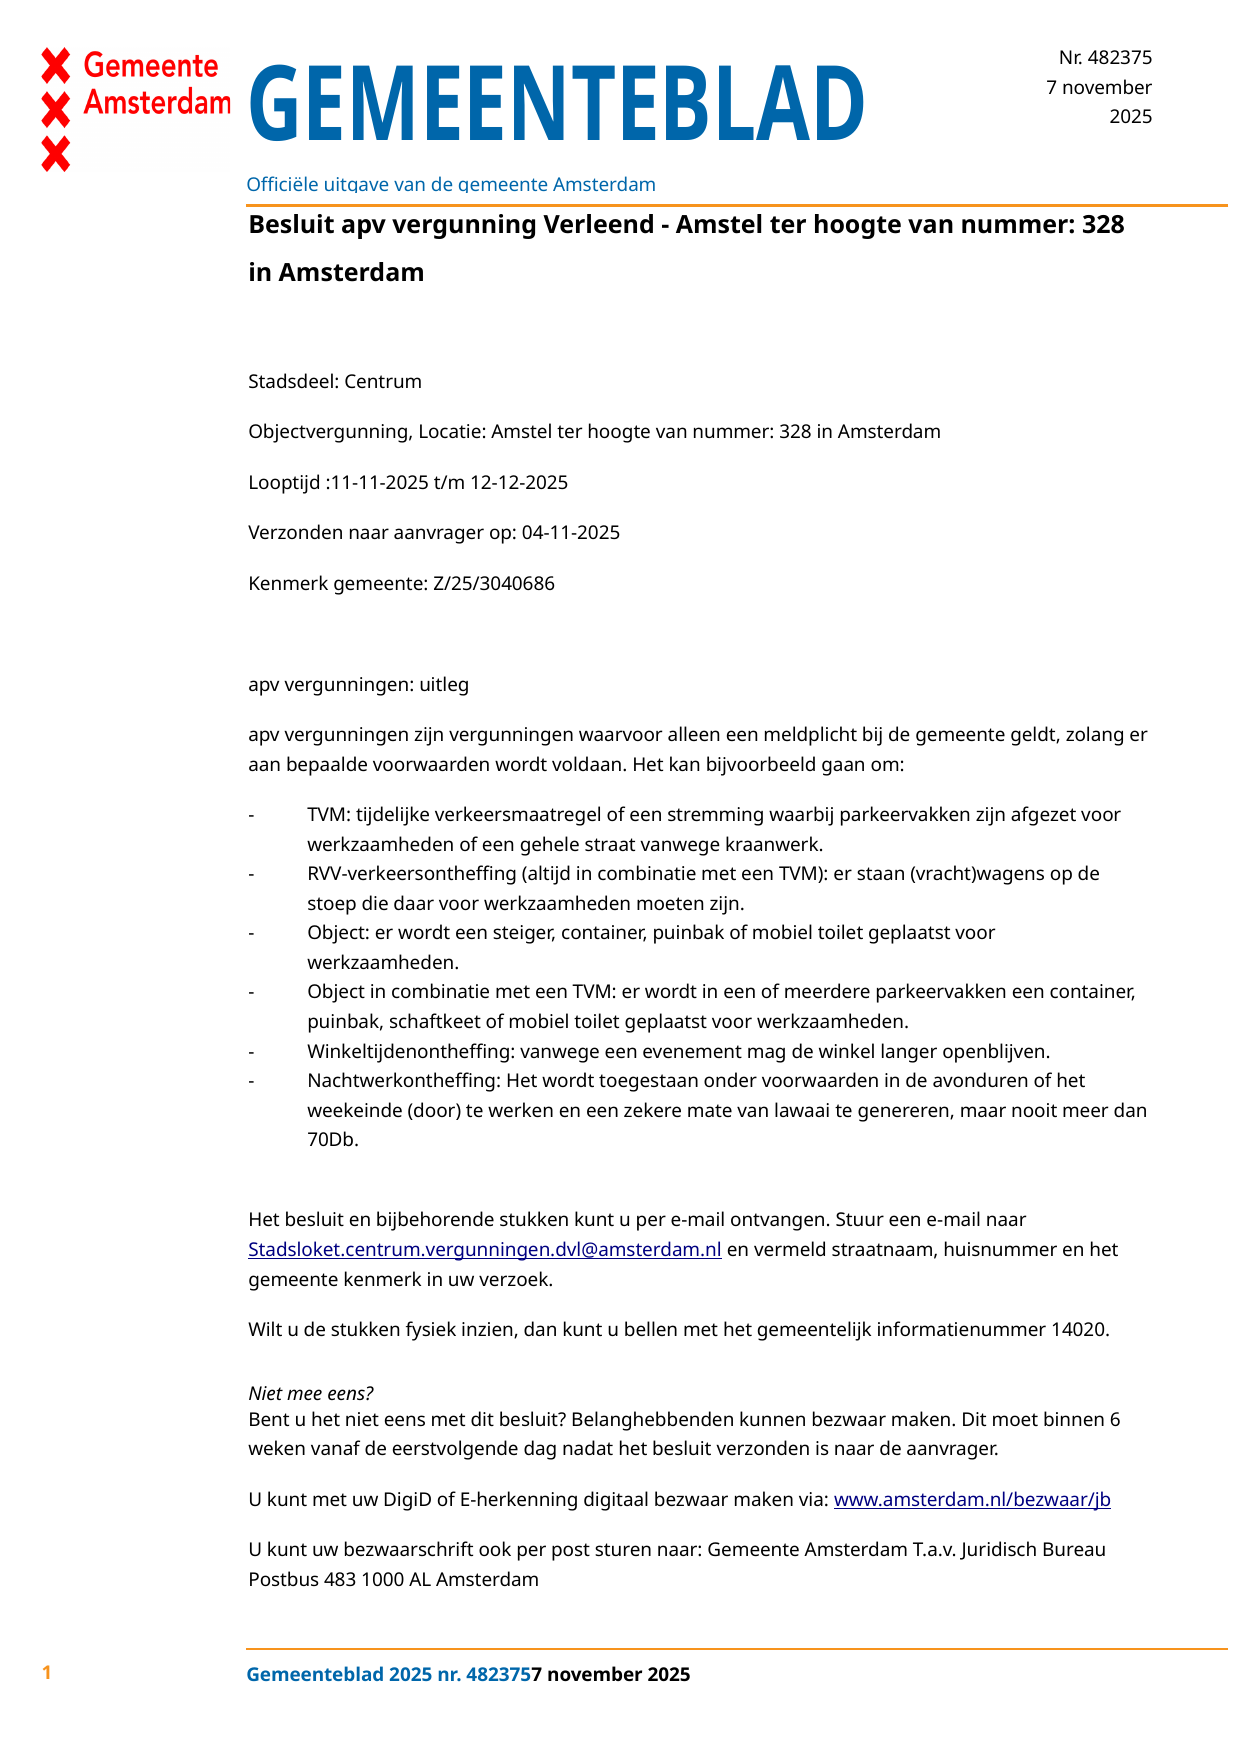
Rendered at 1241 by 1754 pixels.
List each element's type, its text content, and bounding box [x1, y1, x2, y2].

text Niet mee eens? [248, 1380, 1152, 1406]
text Looptijd :11-11-2025 t/m 12-12-2025 [248, 469, 1152, 495]
text Verzonden naar aanvrager op: 04-11-2025 [248, 519, 1152, 545]
text Objectvergunning, Locatie: Amstel ter hoogte van nummer: 328 in Amsterdam [248, 419, 1152, 444]
text Stadsdeel: Centrum [248, 368, 1152, 394]
list Nachtwerkontheffing: Het wordt toegestaan onder voorwaarden in de avonduren of het weekeinde (door) te werken en een zekere mate van lawaai te genereren, maar nooit meer dan 70Db. [248, 1067, 1152, 1152]
text U kunt uw bezwaarschrift ook per post sturen naar: Gemeente Amsterdam T.a.v. Juridisch Bureau Postbus 483 1000 AL Amsterdam [248, 1536, 1152, 1592]
list TVM: tijdelijke verkeersmaatregel of een stremming waarbij parkeervakken zijn afgezet voor werkzaamheden of een gehele straat vanwege kraanwerk. [248, 801, 1152, 857]
text Wilt u de stukken fysiek inzien, dan kunt u bellen met het gemeentelijk informatienummer 14020. [248, 1316, 1152, 1342]
list Winkeltijdenontheffing: vanwege een evenement mag de winkel langer openblijven. [248, 1038, 1152, 1064]
list Object: er wordt een steiger, container, puinbak of mobiel toilet geplaatst voor werkzaamheden. [248, 919, 1152, 975]
picture [41, 47, 231, 172]
text Kenmerk gemeente: Z/25/3040686 [248, 570, 1152, 596]
text U kunt met uw DigiD of E-herkenning digitaal bezwaar maken via: www.amsterdam.nl/bezwaar/jb [248, 1486, 1152, 1512]
text Het besluit en bijbehorende stukken kunt u per e-mail ontvangen. Stuur een e-mail naar Stadsloket.centrum.vergunningen.dvl@amsterdam.nl en vermeld straatnaam, huisnummer en het gemeente kenmerk in uw verzoek. [248, 1207, 1152, 1292]
text apv vergunningen: uitleg [248, 671, 1152, 697]
text Bent u het niet eens met dit besluit? Belanghebbenden kunnen bezwaar maken. Dit moet binnen 6 weken vanaf de eerstvolgende dag nadat het besluit verzonden is naar de aanvrager. [248, 1406, 1152, 1461]
list RVV-verkeersontheffing (altijd in combinatie met een TVM): er staan (vracht)wagens op de stoep die daar voor werkzaamheden moeten zijn. [248, 860, 1152, 916]
text apv vergunningen zijn vergunningen waarvoor alleen een meldplicht bij de gemeente geldt, zolang er aan bepaalde voorwaarden wordt voldaan. Het kan bijvoorbeeld gaan om: [248, 721, 1152, 777]
text Besluit apv vergunning Verleend - Amstel ter hoogte van nummer: 328 in Amsterdam [248, 207, 1152, 288]
list Object in combinatie met een TVM: er wordt in een of meerdere parkeervakken een container, puinbak, schaftkeet of mobiel toilet geplaatst voor werkzaamheden. [248, 979, 1152, 1034]
